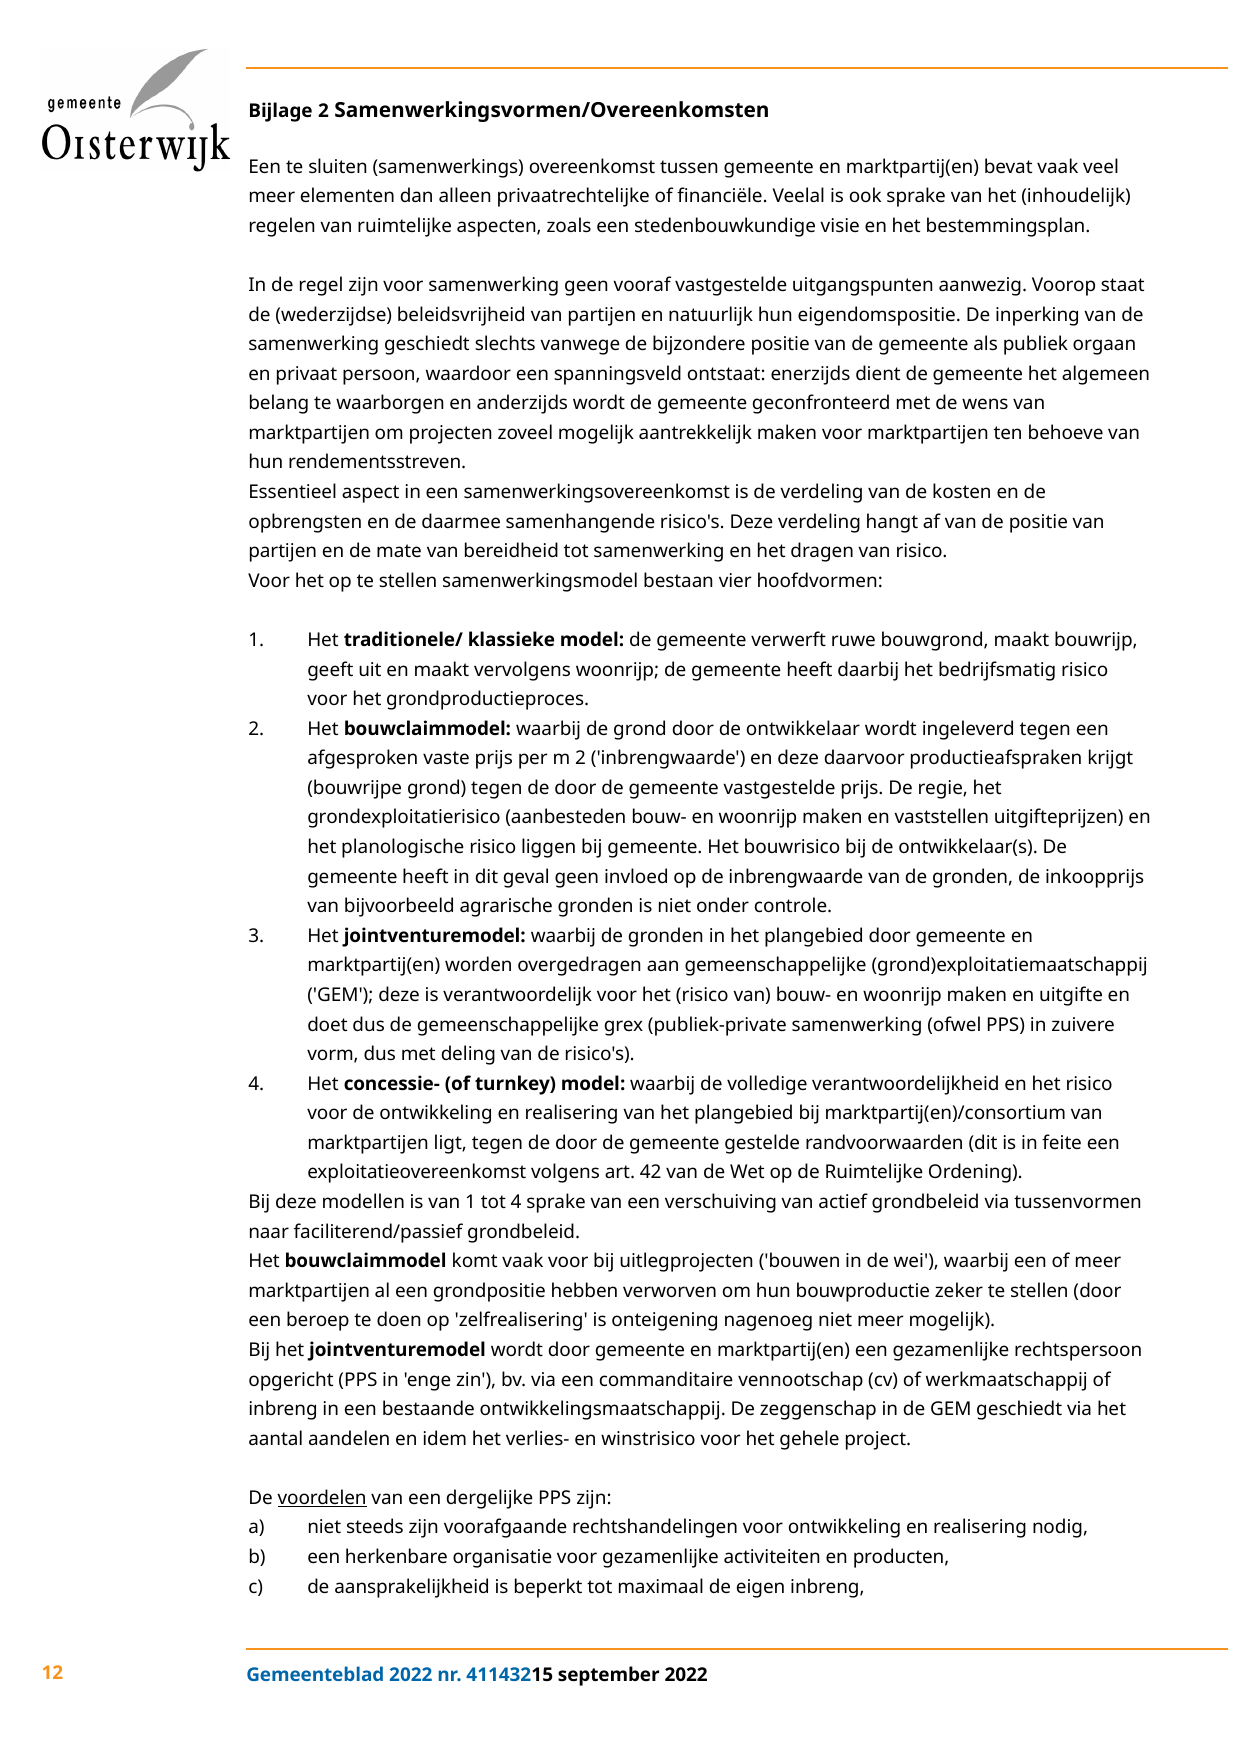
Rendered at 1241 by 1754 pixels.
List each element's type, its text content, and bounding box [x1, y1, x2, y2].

text Een te sluiten (samenwerkings) overeenkomst tussen gemeente en marktpartij(en) bevat vaak veel meer elementen dan alleen privaatrechtelijke of financiële. Veelal is ook sprake van het (inhoudelijk) regelen van ruimtelijke aspecten, zoals een stedenbouwkundige visie en het bestemmingsplan. [248, 153, 1152, 238]
list de aansprakelijkheid is beperkt tot maximaal de eigen inbreng, [248, 1573, 1152, 1599]
text Bij deze modellen is van 1 tot 4 sprake van een verschuiving van actief grondbeleid via tussenvormen naar faciliterend/passief grondbeleid. [248, 1188, 1152, 1244]
text Bijlage 2 Samenwerkingsvormen/Overeenkomsten [248, 95, 1152, 123]
text De voordelen van een dergelijke PPS zijn: [248, 1484, 1152, 1510]
text In de regel zijn voor samenwerking geen vooraf vastgestelde uitgangspunten aanwezig. Voorop staat de (wederzijdse) beleidsvrijheid van partijen en natuurlijk hun eigendomspositie. De inperking van de samenwerking geschiedt slechts vanwege de bijzondere positie van de gemeente als publiek orgaan en privaat persoon, waardoor een spanningsveld ontstaat: enerzijds dient de gemeente het algemeen belang te waarborgen en anderzijds wordt de gemeente geconfronteerd met de wens van marktpartijen om projecten zoveel mogelijk aantrekkelijk maken voor marktpartijen ten behoeve van hun rendementsstreven. [248, 271, 1152, 474]
list niet steeds zijn voorafgaande rechtshandelingen voor ontwikkeling en realisering nodig, [248, 1514, 1152, 1539]
list Het traditionele/ klassieke model: de gemeente verwerft ruwe bouwgrond, maakt bouwrijp, geeft uit en maakt vervolgens woonrijp; de gemeente heeft daarbij het bedrijfsmatig risico voor het grondproductieproces. [248, 626, 1152, 711]
list Het jointventuremodel: waarbij de gronden in het plangebied door gemeente en marktpartij(en) worden overgedragen aan gemeenschappelijke (grond)exploitatiemaatschappij ('GEM'); deze is verantwoordelijk voor het (risico van) bouw- en woonrijp maken en uitgifte en doet dus de gemeenschappelijke grex (publiek-private samenwerking (ofwel PPS) in zuivere vorm, dus met deling van de risico's). [248, 922, 1152, 1066]
picture [41, 47, 231, 172]
list Het bouwclaimmodel: waarbij de grond door de ontwikkelaar wordt ingeleverd tegen een afgesproken vaste prijs per m 2 ('inbrengwaarde') en deze daarvoor productieafspraken krijgt (bouwrijpe grond) tegen de door de gemeente vastgestelde prijs. De regie, het grondexploitatierisico (aanbesteden bouw- en woonrijp maken en vaststellen uitgifteprijzen) en het planologische risico liggen bij gemeente. Het bouwrisico bij de ontwikkelaar(s). De gemeente heeft in dit geval geen invloed op de inbrengwaarde van de gronden, de inkoopprijs van bijvoorbeeld agrarische gronden is niet onder controle. [248, 715, 1152, 918]
text Voor het op te stellen samenwerkingsmodel bestaan vier hoofdvormen: [248, 567, 1152, 593]
text Het bouwclaimmodel komt vaak voor bij uitlegprojecten ('bouwen in de wei'), waarbij een of meer marktpartijen al een grondpositie hebben verworven om hun bouwproductie zeker te stellen (door een beroep te doen op 'zelfrealisering' is onteigening nagenoeg niet meer mogelijk). [248, 1247, 1152, 1332]
text Bij het jointventuremodel wordt door gemeente en marktpartij(en) een gezamenlijke rechtspersoon opgericht (PPS in 'enge zin'), bv. via een commanditaire vennootschap (cv) of werkmaatschappij of inbreng in een bestaande ontwikkelingsmaatschappij. De zeggenschap in de GEM geschiedt via het aantal aandelen en idem het verlies- en winstrisico voor het gehele project. [248, 1336, 1152, 1451]
list Het concessie- (of turnkey) model: waarbij de volledige verantwoordelijkheid en het risico voor de ontwikkeling en realisering van het plangebied bij marktpartij(en)/consortium van marktpartijen ligt, tegen de door de gemeente gestelde randvoorwaarden (dit is in feite een exploitatieovereenkomst volgens art. 42 van de Wet op de Ruimtelijke Ordening). [248, 1070, 1152, 1184]
list een herkenbare organisatie voor gezamenlijke activiteiten en producten, [248, 1543, 1152, 1569]
text Essentieel aspect in een samenwerkingsovereenkomst is de verdeling van de kosten en de opbrengsten en de daarmee samenhangende risico's. Deze verdeling hangt af van de positie van partijen en de mate van bereidheid tot samenwerking en het dragen van risico. [248, 478, 1152, 563]
